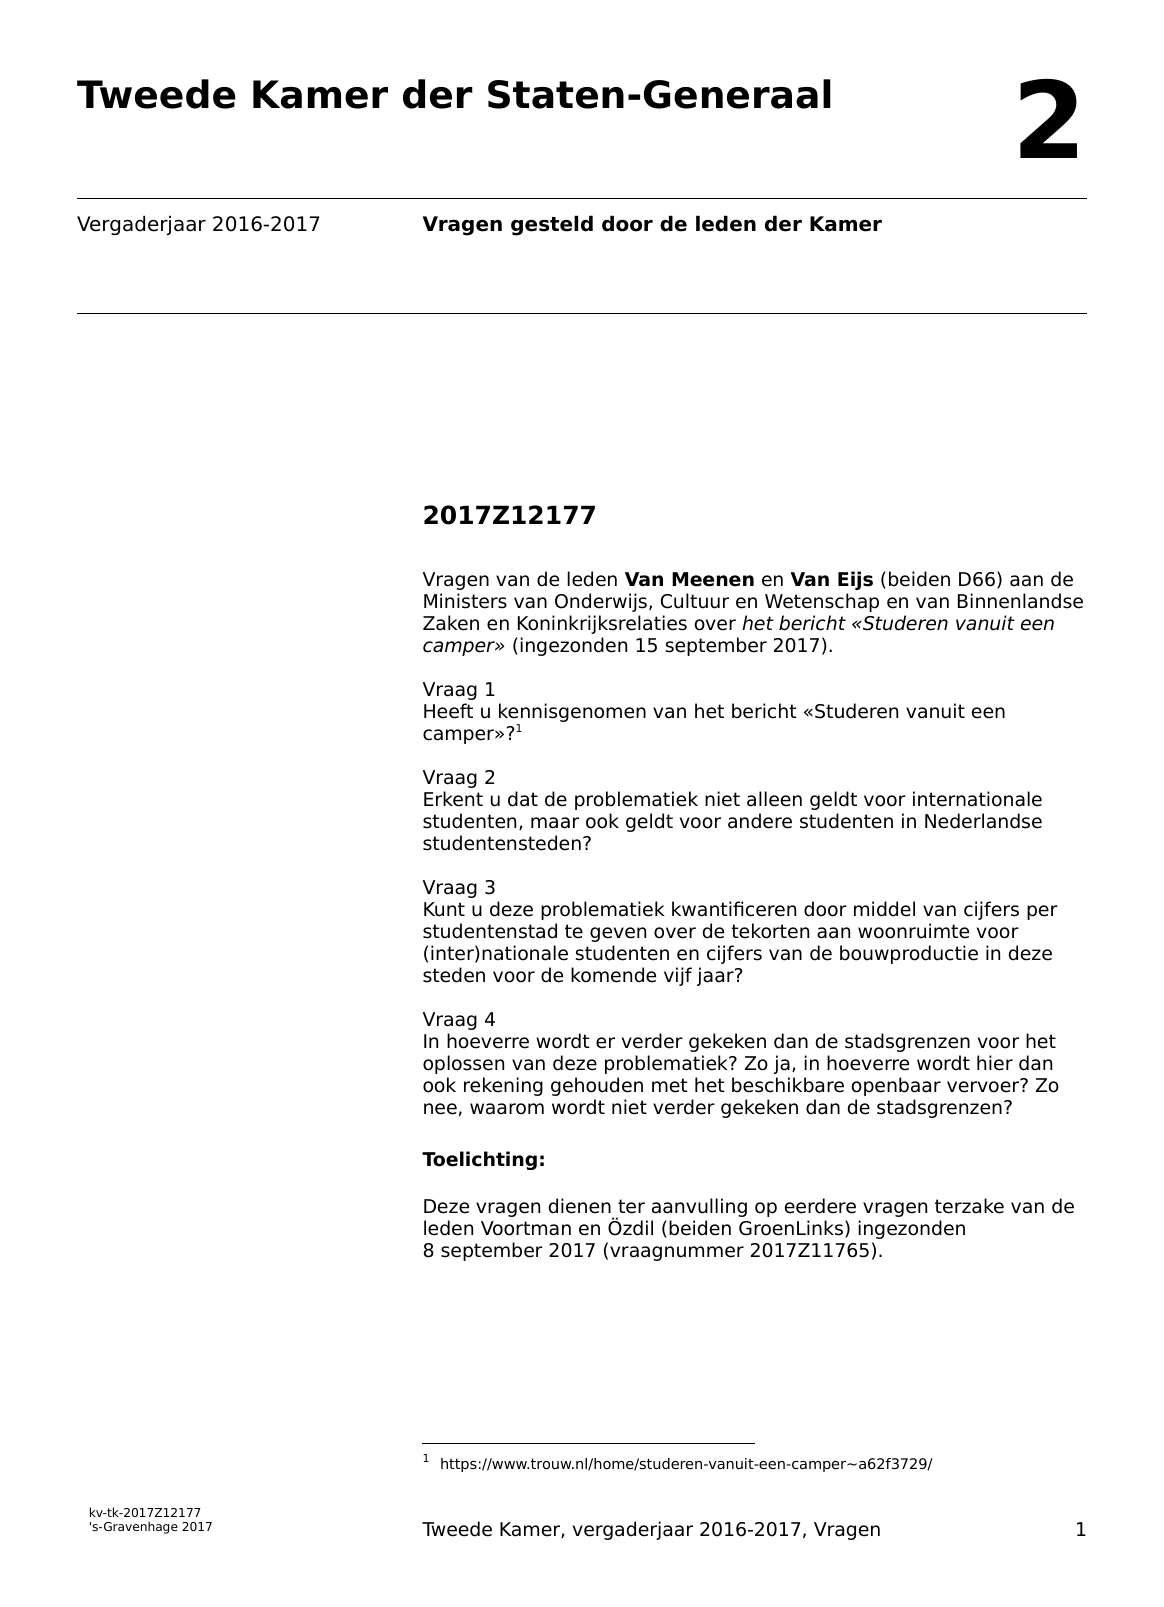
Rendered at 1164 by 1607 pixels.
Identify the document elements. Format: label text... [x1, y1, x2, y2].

text Erkent u dat de problematiek niet alleen geldt voor internationale studenten, maar ook geldt voor andere studenten in Nederlandse studentensteden? [422, 789, 1087, 855]
text https://www.trouw.nl/home/studeren-vanuit-een-camper~a62f3729/ [422, 1452, 1087, 1474]
text In hoeverre wordt er verder gekeken dan de stadsgrenzen voor het oplossen van deze problematiek? Zo ja, in hoeverre wordt hier dan ook rekening gehouden met het beschikbare openbaar vervoer? Zo nee, waarom wordt niet verder gekeken dan de stadsgrenzen? [422, 1031, 1087, 1119]
text kv-tk-2017Z12177 [88, 1506, 323, 1520]
text Vraag 2 [422, 767, 1087, 789]
text 's-Gravenhage 2017 [88, 1520, 323, 1534]
text Vraag 4 [422, 1009, 1087, 1031]
text Vragen van de leden Van Meenen en Van Eijs (beiden D66) aan de Ministers van Onderwijs, Cultuur en Wetenschap en van Binnenlandse Zaken en Koninkrijksrelaties over het bericht «Studeren vanuit een camper» (ingezonden 15 september 2017). [422, 569, 1087, 657]
text Vraag 1 [422, 679, 1087, 701]
table_header Tweede Kamer der Staten-Generaal [77, 59, 886, 198]
table_cell Vragen gesteld door de leden der Kamer [422, 199, 1087, 313]
text Vraag 3 [422, 877, 1087, 899]
table_header 2 [886, 59, 1087, 198]
table_cell Vergaderjaar 2016-2017 [77, 199, 422, 313]
text 2017Z12177 [422, 501, 1087, 531]
text Deze vragen dienen ter aanvulling op eerdere vragen terzake van de leden Voortman en Özdil (beiden GroenLinks) ingezonden 8 september 2017 (vraagnummer 2017Z11765). [422, 1196, 1087, 1262]
subtitle Toelichting: [422, 1149, 1087, 1171]
text Heeft u kennisgenomen van het bericht «Studeren vanuit een camper»? [422, 701, 1087, 745]
text Kunt u deze problematiek kwantificeren door middel van cijfers per studentenstad te geven over de tekorten aan woonruimte voor (inter)nationale studenten en cijfers van de bouwproductie in deze steden voor de komende vijf jaar? [422, 899, 1087, 987]
